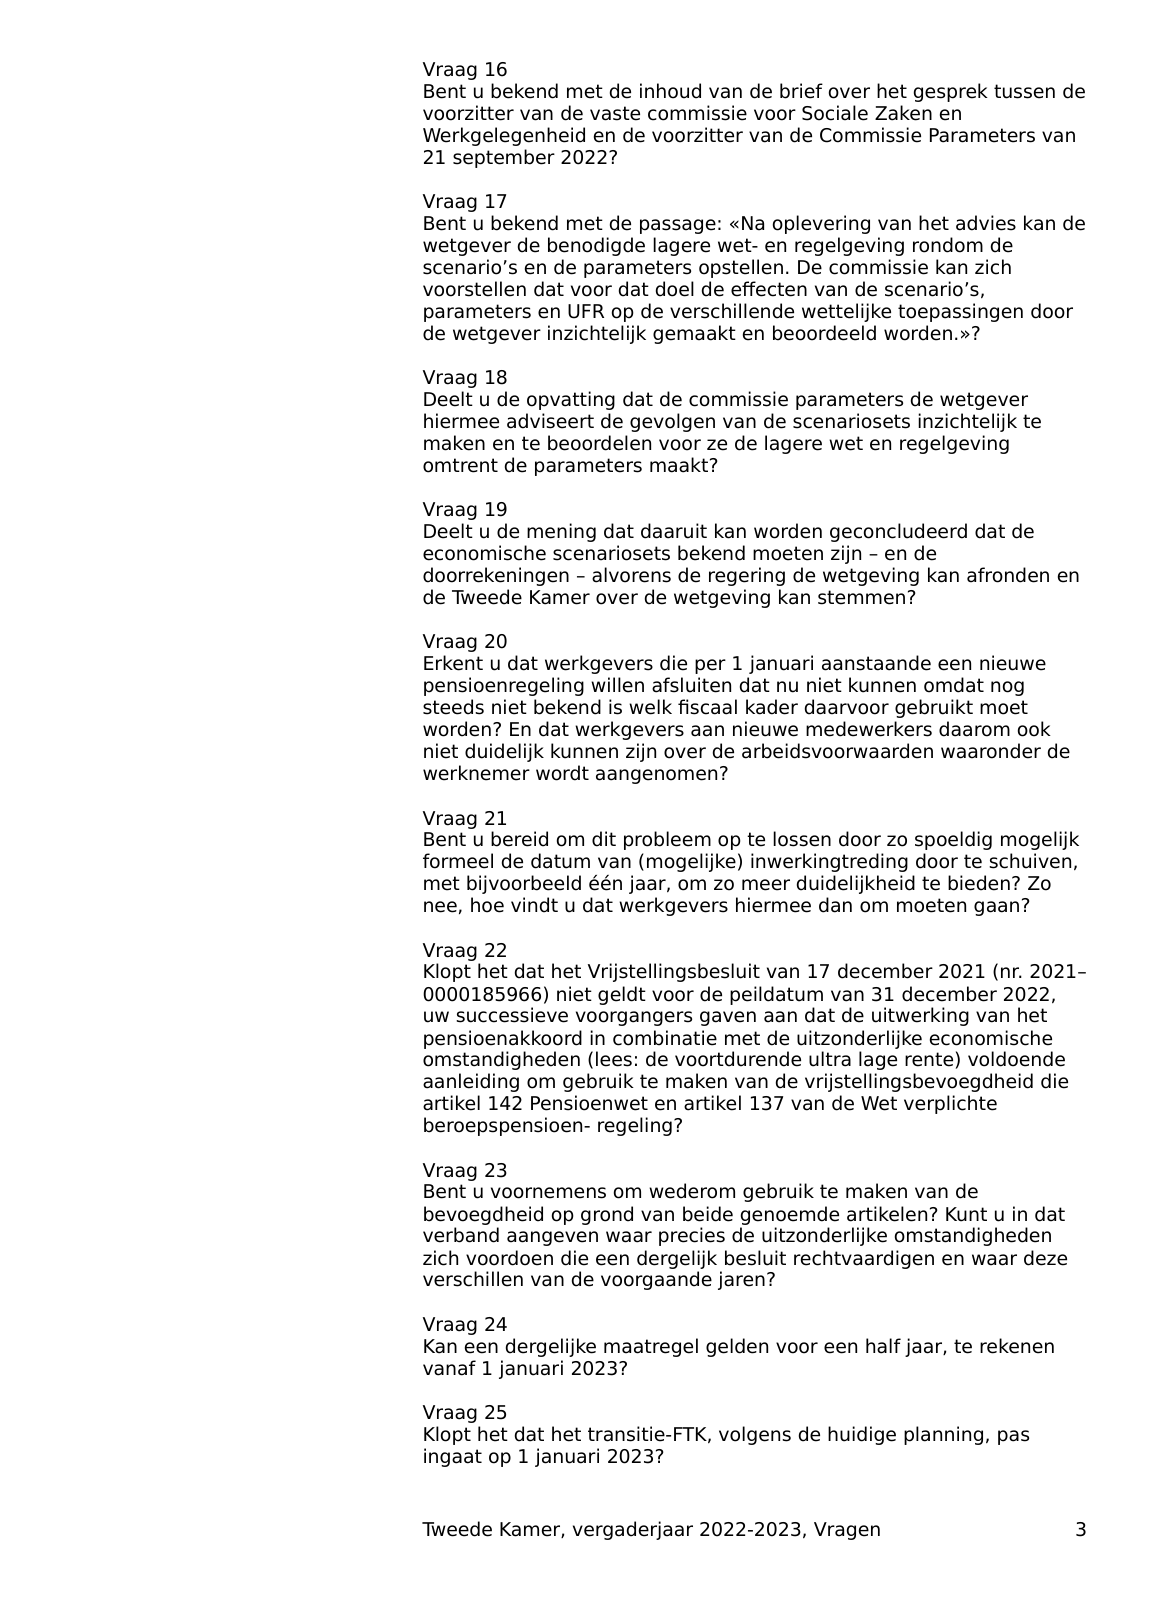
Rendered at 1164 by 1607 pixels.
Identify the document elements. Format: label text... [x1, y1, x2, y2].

text Vraag 25 [422, 1402, 1087, 1424]
text Vraag 19 [422, 499, 1087, 521]
text Kan een dergelijke maatregel gelden voor een half jaar, te rekenen vanaf 1 januari 2023? [422, 1336, 1087, 1379]
text Vraag 18 [422, 367, 1087, 389]
text Deelt u de opvatting dat de commissie parameters de wetgever hiermee adviseert de gevolgen van de scenariosets inzichtelijk te maken en te beoordelen voor ze de lagere wet en regelgeving omtrent de parameters maakt? [422, 389, 1087, 477]
text Vraag 24 [422, 1313, 1087, 1336]
text Bent u bekend met de passage: «Na oplevering van het advies kan de wetgever de benodigde lagere wet- en regelgeving rondom de scenario’s en de parameters opstellen. De commissie kan zich voorstellen dat voor dat doel de effecten van de scenario’s, parameters en UFR op de verschillende wettelijke toepassingen door de wetgever inzichtelijk gemaakt en beoordeeld worden.»? [422, 213, 1087, 345]
text Vraag 21 [422, 807, 1087, 829]
text Bent u bereid om dit probleem op te lossen door zo spoeldig mogelijk formeel de datum van (mogelijke) inwerkingtreding door te schuiven, met bijvoorbeeld één jaar, om zo meer duidelijkheid te bieden? Zo nee, hoe vindt u dat werkgevers hiermee dan om moeten gaan? [422, 829, 1087, 917]
text Erkent u dat werkgevers die per 1 januari aanstaande een nieuwe pensioenregeling willen afsluiten dat nu niet kunnen omdat nog steeds niet bekend is welk fiscaal kader daarvoor gebruikt moet worden? En dat werkgevers aan nieuwe medewerkers daarom ook niet duidelijk kunnen zijn over de arbeidsvoorwaarden waaronder de werknemer wordt aangenomen? [422, 653, 1087, 785]
text Bent u bekend met de inhoud van de brief over het gesprek tussen de voorzitter van de vaste commissie voor Sociale Zaken en Werkgelegenheid en de voorzitter van de Commissie Parameters van 21 september 2022? [422, 81, 1087, 169]
text Vraag 16 [422, 59, 1087, 81]
text Klopt het dat het Vrijstellingsbesluit van 17 december 2021 (nr. 2021–0000185966) niet geldt voor de peildatum van 31 december 2022, uw successieve voorgangers gaven aan dat de uitwerking van het pensioenakkoord in combinatie met de uitzonderlijke economische omstandigheden (lees: de voortdurende ultra lage rente) voldoende aanleiding om gebruik te maken van de vrijstellingsbevoegdheid die artikel 142 Pensioenwet en artikel 137 van de Wet verplichte beroepspensioen- regeling? [422, 961, 1087, 1137]
text Vraag 23 [422, 1159, 1087, 1181]
text Vraag 17 [422, 191, 1087, 213]
text Klopt het dat het transitie-FTK, volgens de huidige planning, pas ingaat op 1 januari 2023? [422, 1424, 1087, 1468]
text Deelt u de mening dat daaruit kan worden geconcludeerd dat de economische scenariosets bekend moeten zijn – en de doorrekeningen – alvorens de regering de wetgeving kan afronden en de Tweede Kamer over de wetgeving kan stemmen? [422, 521, 1087, 609]
text Vraag 20 [422, 631, 1087, 653]
text Bent u voornemens om wederom gebruik te maken van de bevoegdheid op grond van beide genoemde artikelen? Kunt u in dat verband aangeven waar precies de uitzonderlijke omstandigheden zich voordoen die een dergelijk besluit rechtvaardigen en waar deze verschillen van de voorgaande jaren? [422, 1181, 1087, 1291]
text Vraag 22 [422, 939, 1087, 961]
